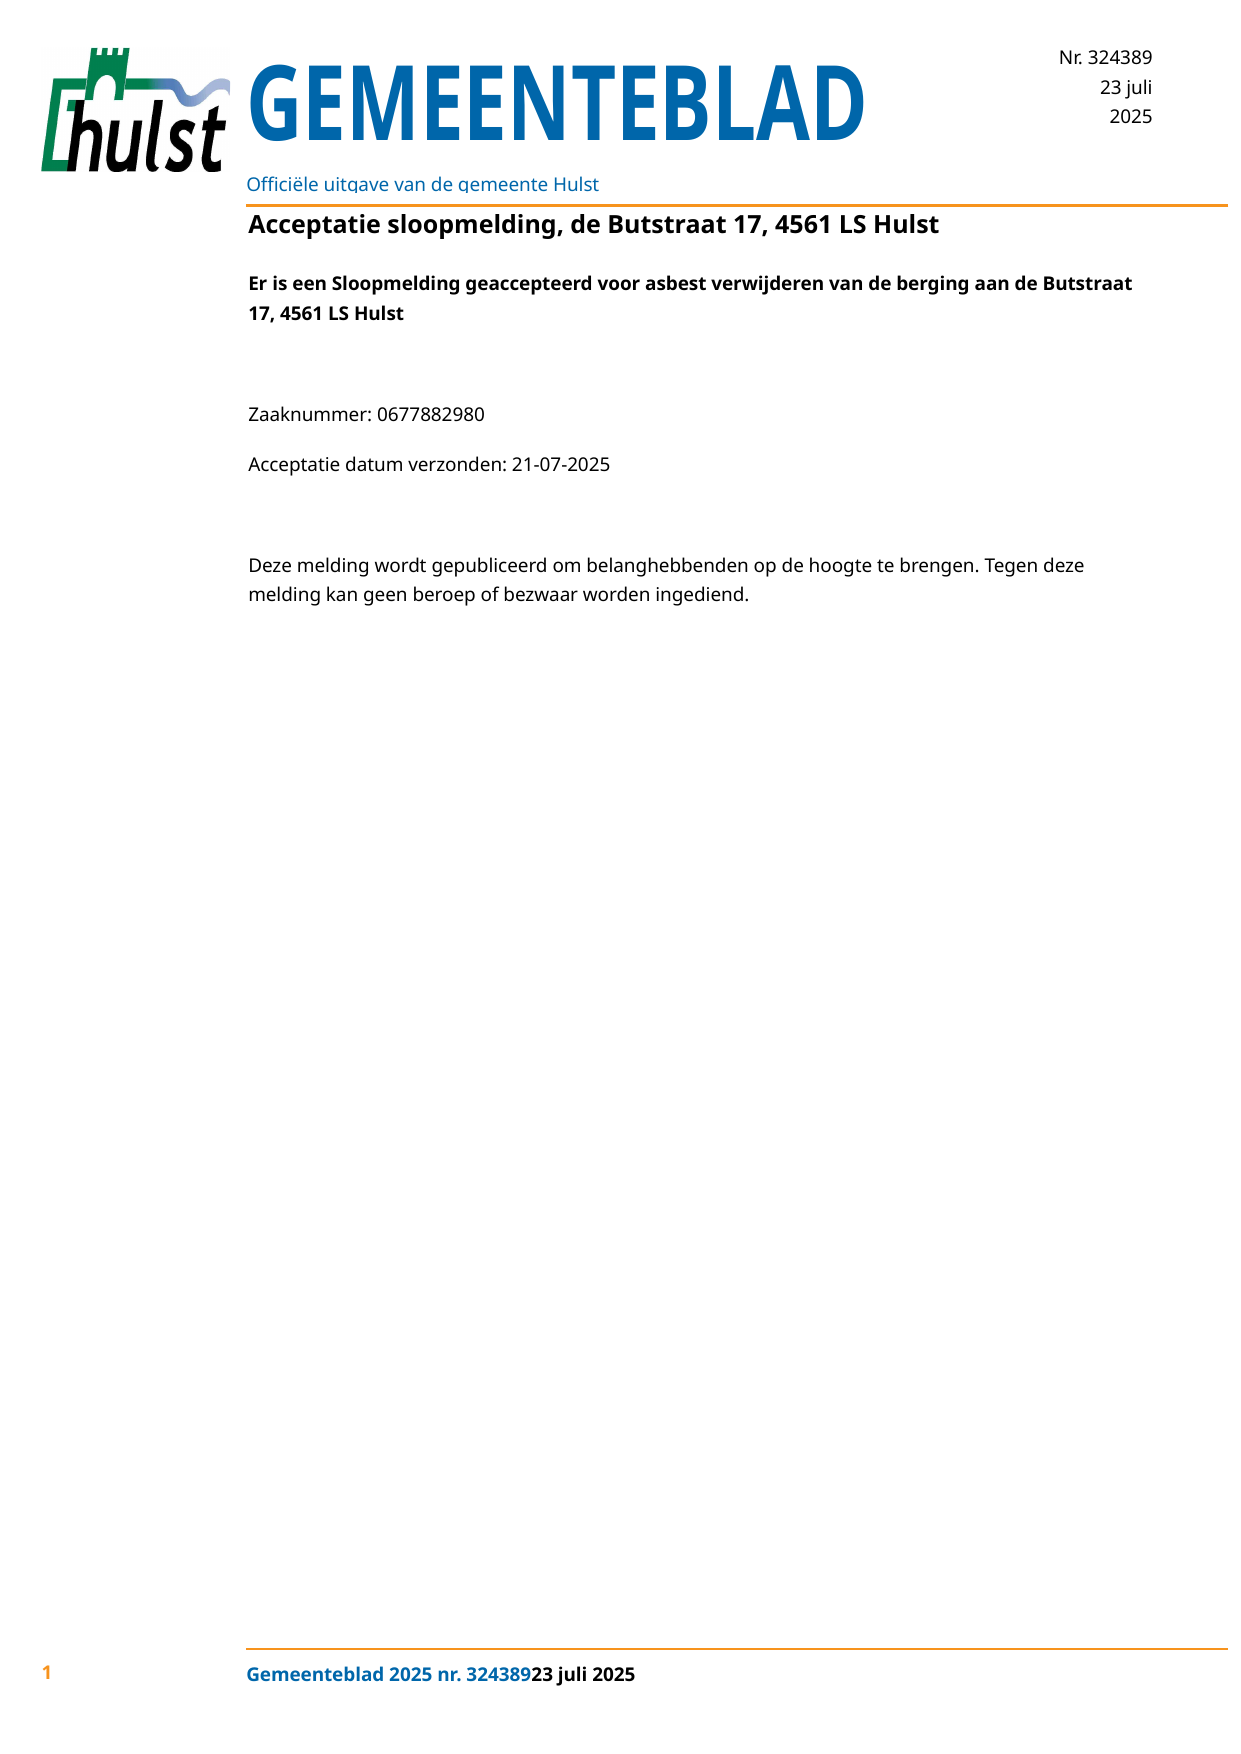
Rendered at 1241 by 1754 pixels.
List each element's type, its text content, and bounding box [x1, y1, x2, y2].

text Zaaknummer: 0677882980 [248, 401, 1152, 426]
text Deze melding wordt gepubliceerd om belanghebbenden op de hoogte te brengen. Tegen deze melding kan geen beroep of bezwaar worden ingediend. [248, 552, 1152, 607]
text Er is een Sloopmelding geaccepteerd voor asbest verwijderen van de berging aan de Butstraat 17, 4561 LS Hulst [248, 270, 1152, 326]
text Acceptatie datum verzonden: 21-07-2025 [248, 451, 1152, 477]
text Acceptatie sloopmelding, de Butstraat 17, 4561 LS Hulst [248, 207, 1152, 241]
picture [41, 47, 231, 172]
